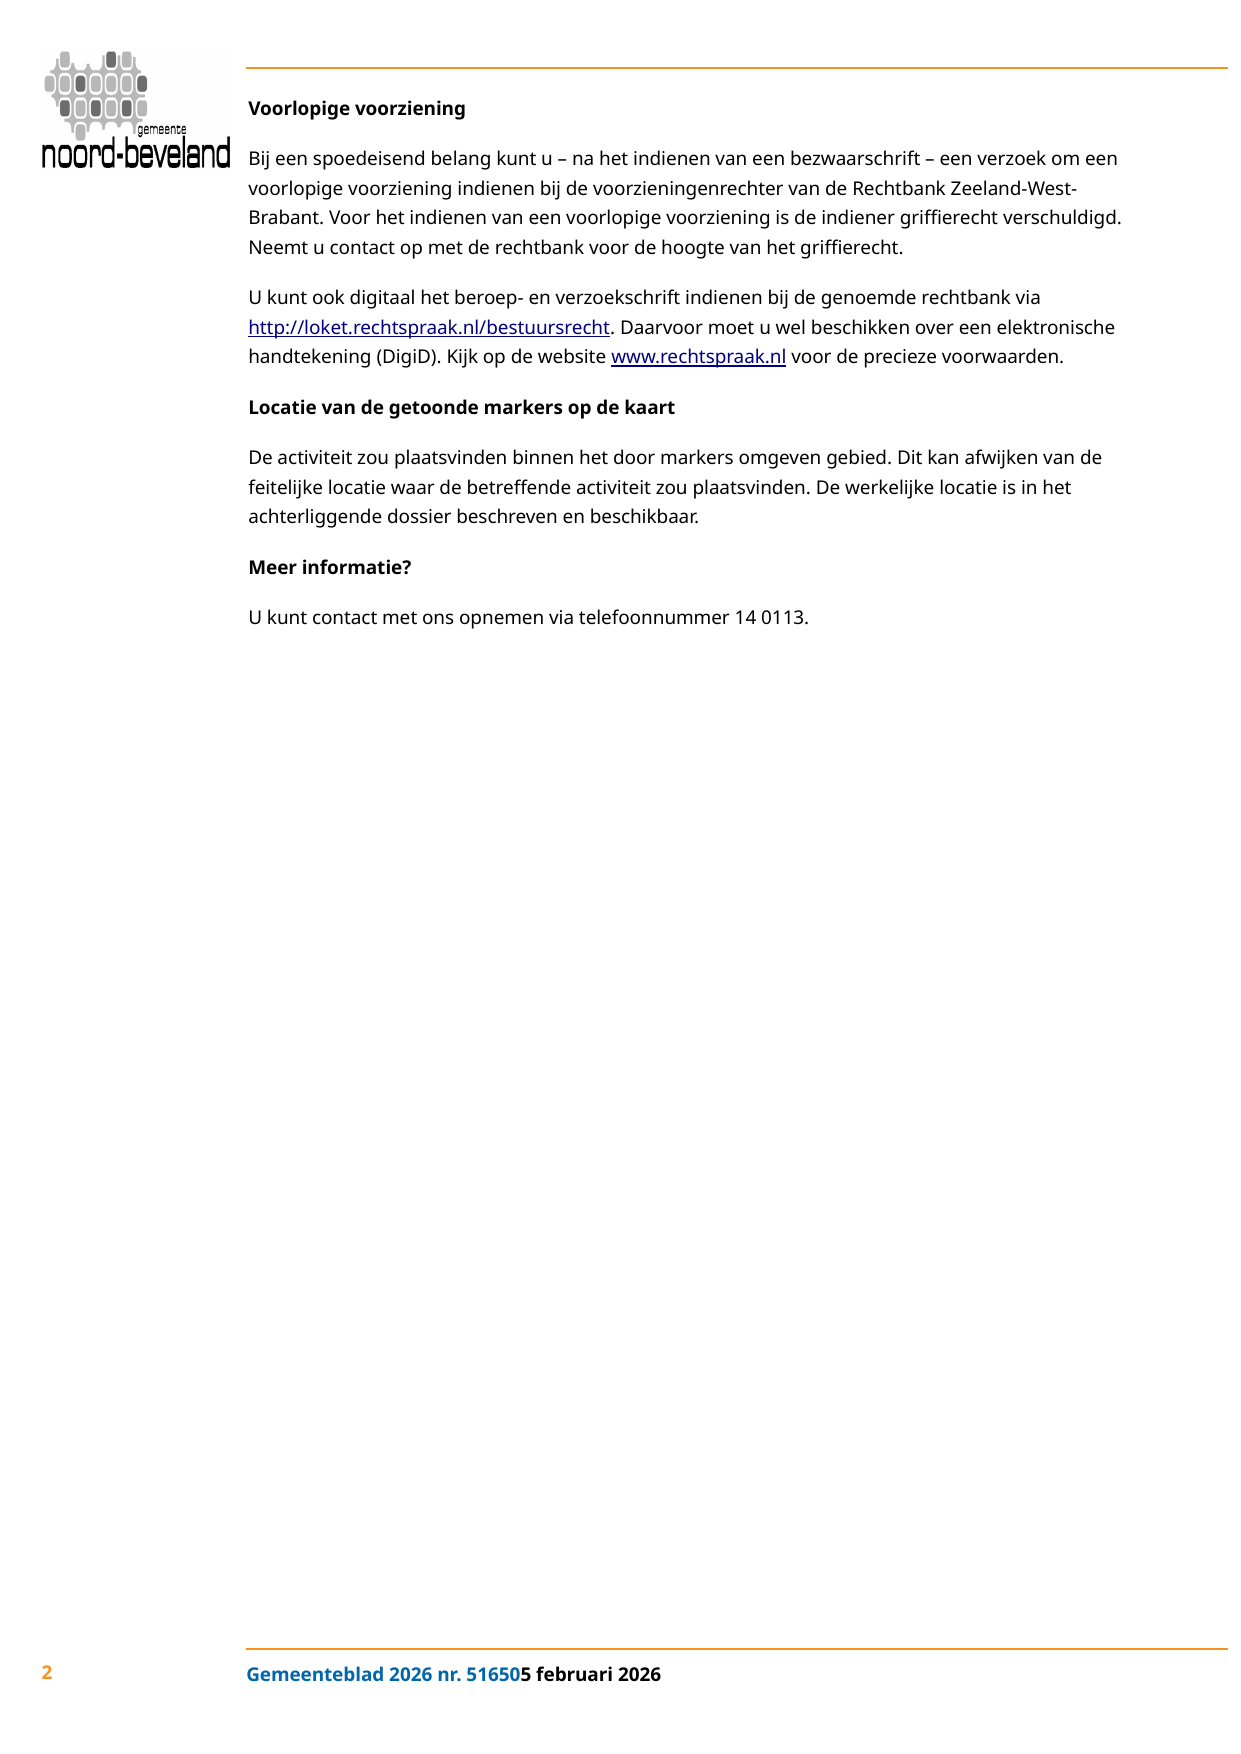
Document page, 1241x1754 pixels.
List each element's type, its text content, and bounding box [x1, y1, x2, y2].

text Voorlopige voorziening [248, 95, 1152, 121]
text U kunt contact met ons opnemen via telefoonnummer 14 0113. [248, 604, 1152, 630]
text Locatie van de getoonde markers op de kaart [248, 394, 1152, 420]
text Meer informatie? [248, 554, 1152, 580]
text U kunt ook digitaal het beroep- en verzoekschrift indienen bij de genoemde rechtbank via http://loket.rechtspraak.nl/bestuursrecht. Daarvoor moet u wel beschikken over een elektronische handtekening (DigiD). Kijk op de website www.rechtspraak.nl voor de precieze voorwaarden. [248, 284, 1152, 369]
text De activiteit zou plaatsvinden binnen het door markers omgeven gebied. Dit kan afwijken van de feitelijke locatie waar de betreffende activiteit zou plaatsvinden. De werkelijke locatie is in het achterliggende dossier beschreven en beschikbaar. [248, 444, 1152, 529]
picture [41, 47, 231, 172]
text Bij een spoedeisend belang kunt u – na het indienen van een bezwaarschrift – een verzoek om een voorlopige voorziening indienen bij de voorzieningenrechter van de Rechtbank Zeeland-West-Brabant. Voor het indienen van een voorlopige voorziening is de indiener griffierecht verschuldigd. Neemt u contact op met de rechtbank voor de hoogte van het griffierecht. [248, 145, 1152, 260]
